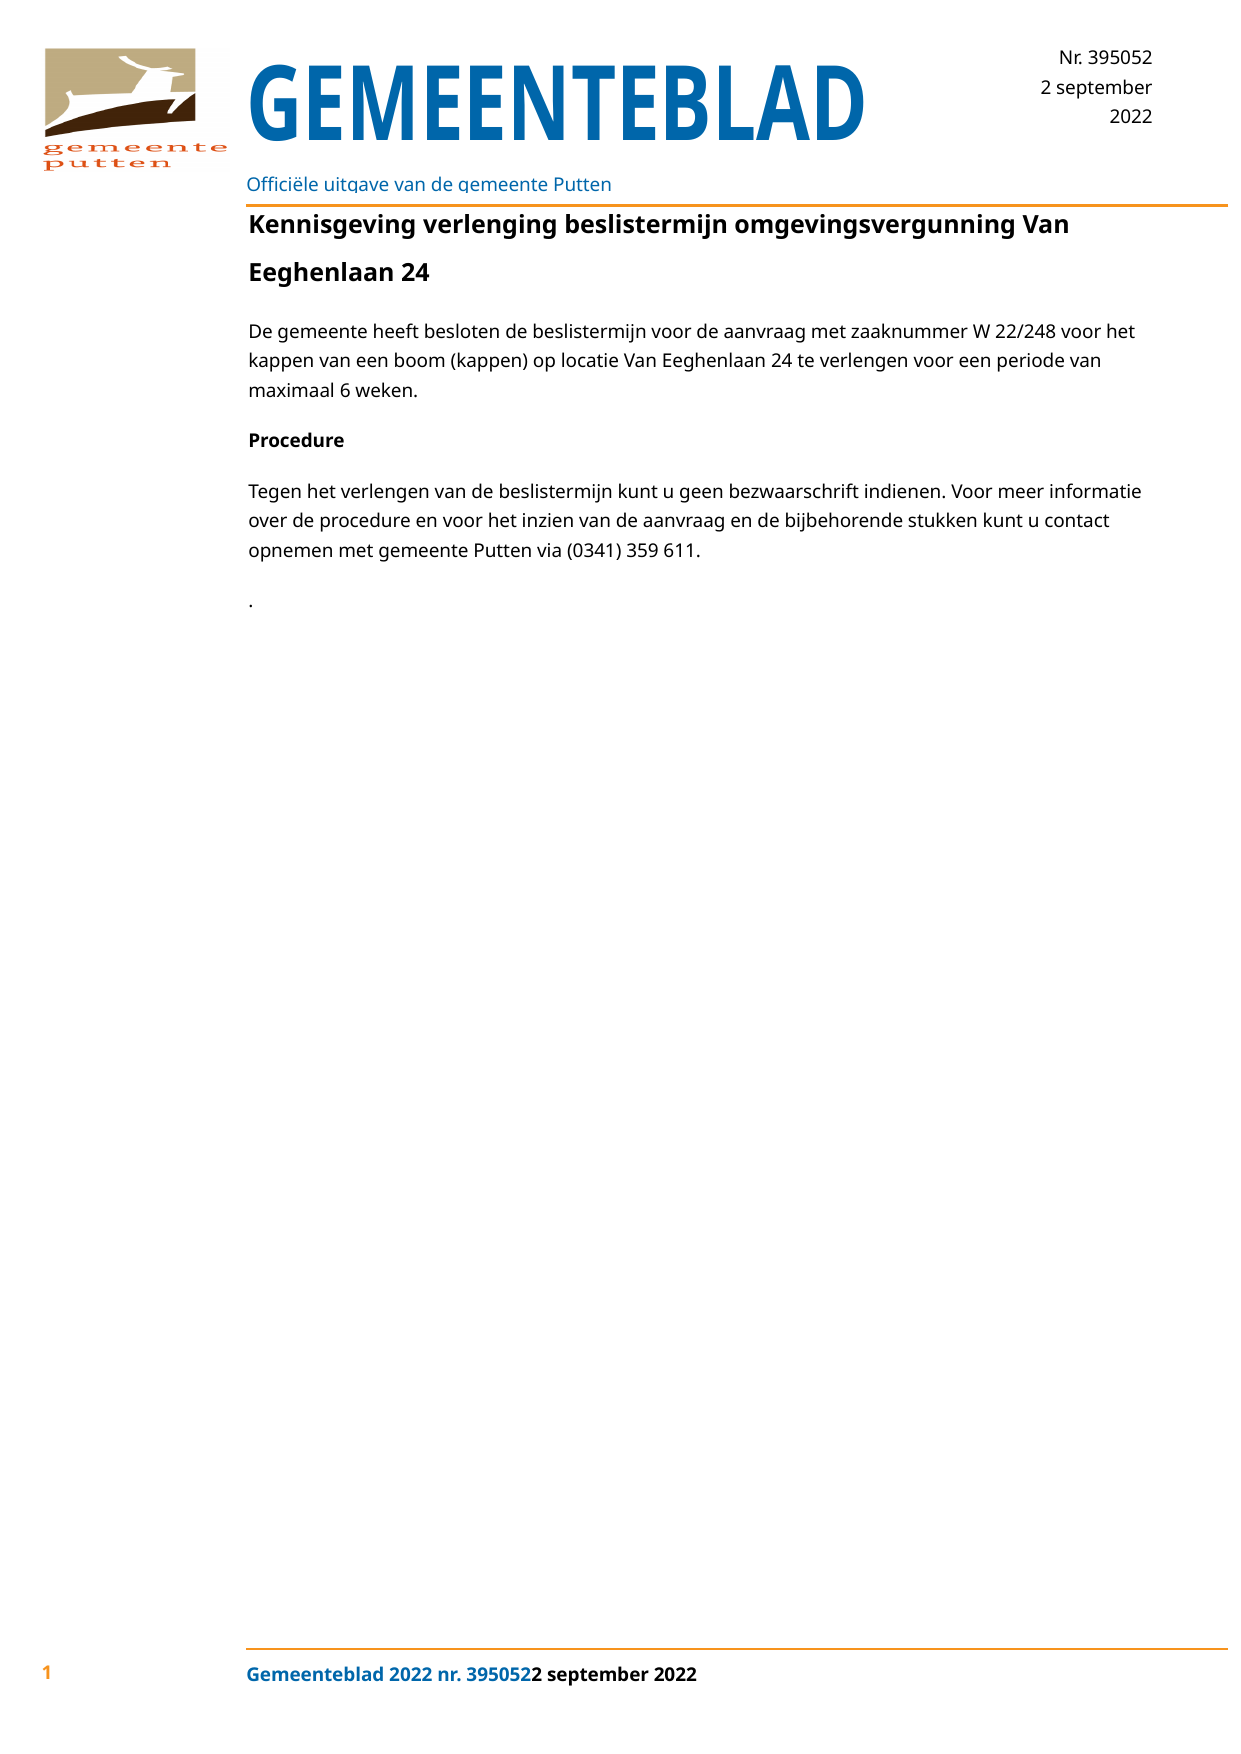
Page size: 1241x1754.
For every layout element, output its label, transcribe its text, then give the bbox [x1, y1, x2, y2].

text Procedure [248, 427, 1152, 453]
text . [248, 587, 1152, 613]
text Tegen het verlengen van de beslistermijn kunt u geen bezwaarschrift indienen. Voor meer informatie over de procedure en voor het inzien van de aanvraag en de bijbehorende stukken kunt u contact opnemen met gemeente Putten via (0341) 359 611. [248, 478, 1152, 563]
text Kennisgeving verlenging beslistermijn omgevingsvergunning Van Eeghenlaan 24 [248, 207, 1152, 288]
text De gemeente heeft besloten de beslistermijn voor de aanvraag met zaaknummer W 22/248 voor het kappen van een boom (kappen) op locatie Van Eeghenlaan 24 te verlengen voor een periode van maximaal 6 weken. [248, 318, 1152, 403]
picture [41, 47, 231, 172]
